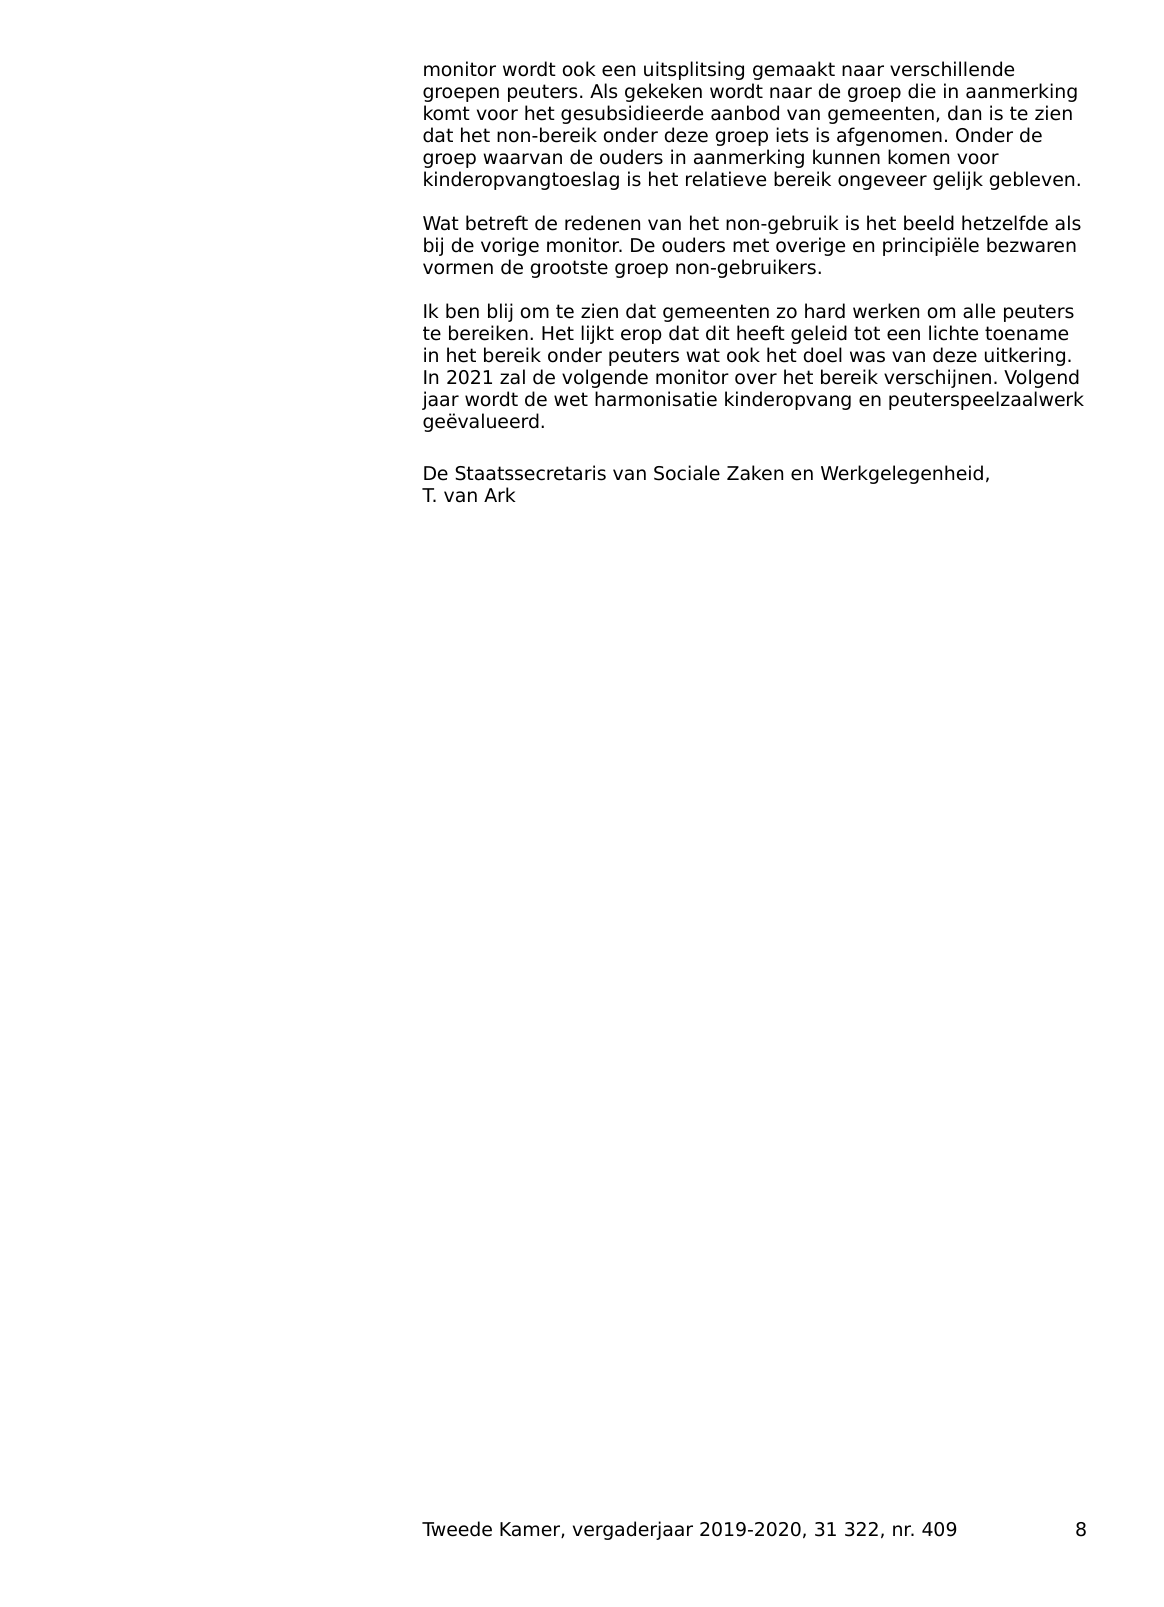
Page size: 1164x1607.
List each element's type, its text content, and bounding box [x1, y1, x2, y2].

text Ik ben blij om te zien dat gemeenten zo hard werken om alle peuters te bereiken. Het lijkt erop dat dit heeft geleid tot een lichte toename in het bereik onder peuters wat ook het doel was van deze uitkering. In 2021 zal de volgende monitor over het bereik verschijnen. Volgend jaar wordt de wet harmonisatie kinderopvang en peuterspeelzaalwerk geëvalueerd. [422, 301, 1087, 433]
text Wat betreft de redenen van het non-gebruik is het beeld hetzelfde als bij de vorige monitor. De ouders met overige en principiële bezwaren vormen de grootste groep non-gebruikers. [422, 213, 1087, 279]
text De Staatssecretaris van Sociale Zaken en Werkgelegenheid, T. van Ark [422, 463, 1087, 507]
text monitor wordt ook een uitsplitsing gemaakt naar verschillende groepen peuters. Als gekeken wordt naar de groep die in aanmerking komt voor het gesubsidieerde aanbod van gemeenten, dan is te zien dat het non-bereik onder deze groep iets is afgenomen. Onder de groep waarvan de ouders in aanmerking kunnen komen voor kinderopvangtoeslag is het relatieve bereik ongeveer gelijk gebleven. [422, 59, 1087, 191]
